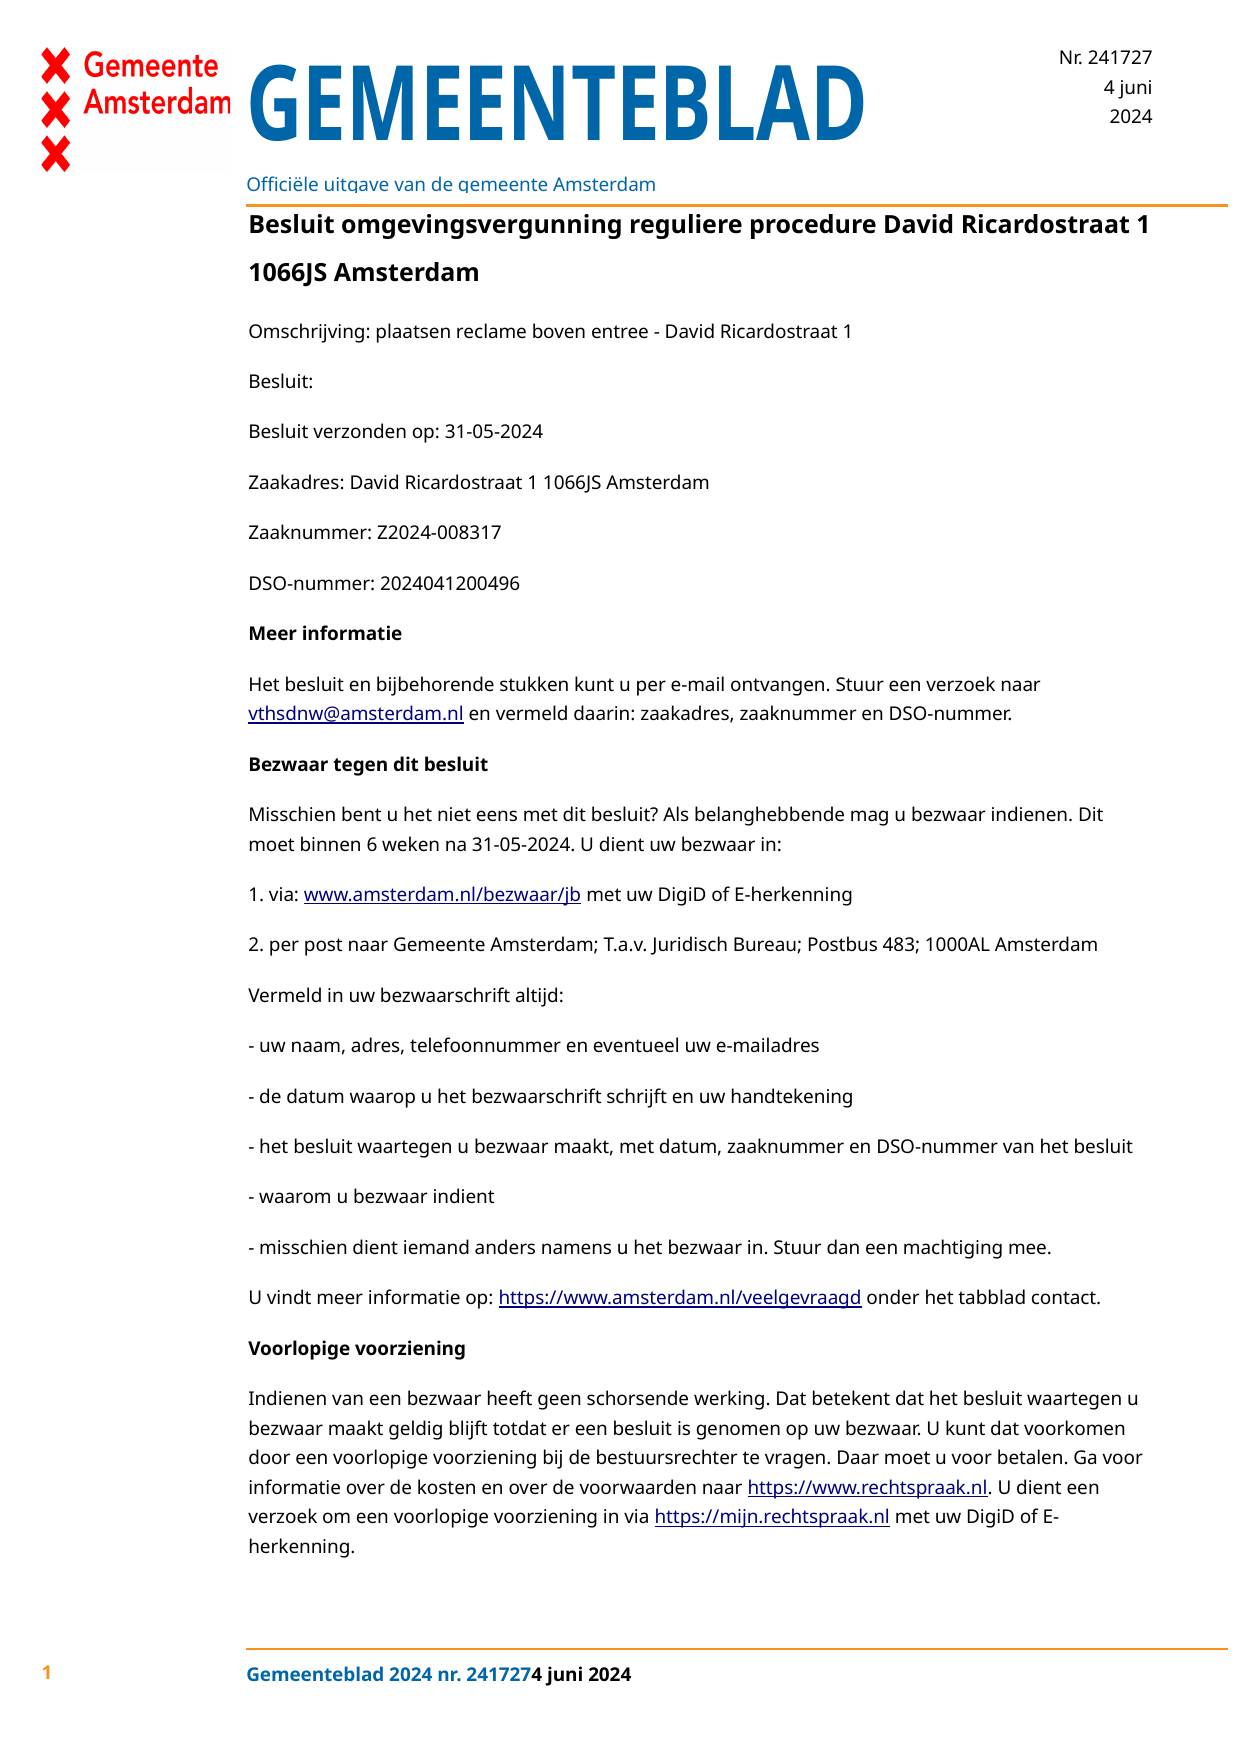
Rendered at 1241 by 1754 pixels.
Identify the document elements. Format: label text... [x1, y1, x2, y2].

text U vindt meer informatie op: https://www.amsterdam.nl/veelgevraagd onder het tabblad contact. [248, 1284, 1152, 1310]
picture [41, 47, 231, 172]
text Misschien bent u het niet eens met dit besluit? Als belanghebbende mag u bezwaar indienen. Dit moet binnen 6 weken na 31-05-2024. U dient uw bezwaar in: [248, 801, 1152, 857]
text Zaakadres: David Ricardostraat 1 1066JS Amsterdam [248, 469, 1152, 495]
text - misschien dient iemand anders namens u het bezwaar in. Stuur dan een machtiging mee. [248, 1234, 1152, 1260]
text Voorlopige voorziening [248, 1335, 1152, 1361]
text - de datum waarop u het bezwaarschrift schrijft en uw handtekening [248, 1083, 1152, 1109]
text Het besluit en bijbehorende stukken kunt u per e-mail ontvangen. Stuur een verzoek naar vthsdnw@amsterdam.nl en vermeld daarin: zaakadres, zaaknummer en DSO-nummer. [248, 671, 1152, 726]
text DSO-nummer: 2024041200496 [248, 570, 1152, 596]
text Besluit omgevingsvergunning reguliere procedure David Ricardostraat 1 1066JS Amsterdam [248, 207, 1152, 288]
text 2. per post naar Gemeente Amsterdam; T.a.v. Juridisch Bureau; Postbus 483; 1000AL Amsterdam [248, 932, 1152, 957]
text Zaaknummer: Z2024-008317 [248, 519, 1152, 545]
text - waarom u bezwaar indient [248, 1184, 1152, 1209]
text Omschrijving: plaatsen reclame boven entree - David Ricardostraat 1 [248, 318, 1152, 344]
text Indienen van een bezwaar heeft geen schorsende werking. Dat betekent dat het besluit waartegen u bezwaar maakt geldig blijft totdat er een besluit is genomen op uw bezwaar. U kunt dat voorkomen door een voorlopige voorziening bij de bestuursrechter te vragen. Daar moet u voor betalen. Ga voor informatie over de kosten en over de voorwaarden naar https://www.rechtspraak.nl. U dient een verzoek om een voorlopige voorziening in via https://mijn.rechtspraak.nl met uw DigiD of E-herkenning. [248, 1385, 1152, 1559]
text Meer informatie [248, 620, 1152, 646]
text Bezwaar tegen dit besluit [248, 751, 1152, 777]
text Vermeld in uw bezwaarschrift altijd: [248, 982, 1152, 1008]
text Besluit: [248, 368, 1152, 394]
text 1. via: www.amsterdam.nl/bezwaar/jb met uw DigiD of E-herkenning [248, 881, 1152, 907]
text - uw naam, adres, telefoonnummer en eventueel uw e-mailadres [248, 1032, 1152, 1058]
text - het besluit waartegen u bezwaar maakt, met datum, zaaknummer en DSO-nummer van het besluit [248, 1133, 1152, 1159]
text Besluit verzonden op: 31-05-2024 [248, 419, 1152, 444]
